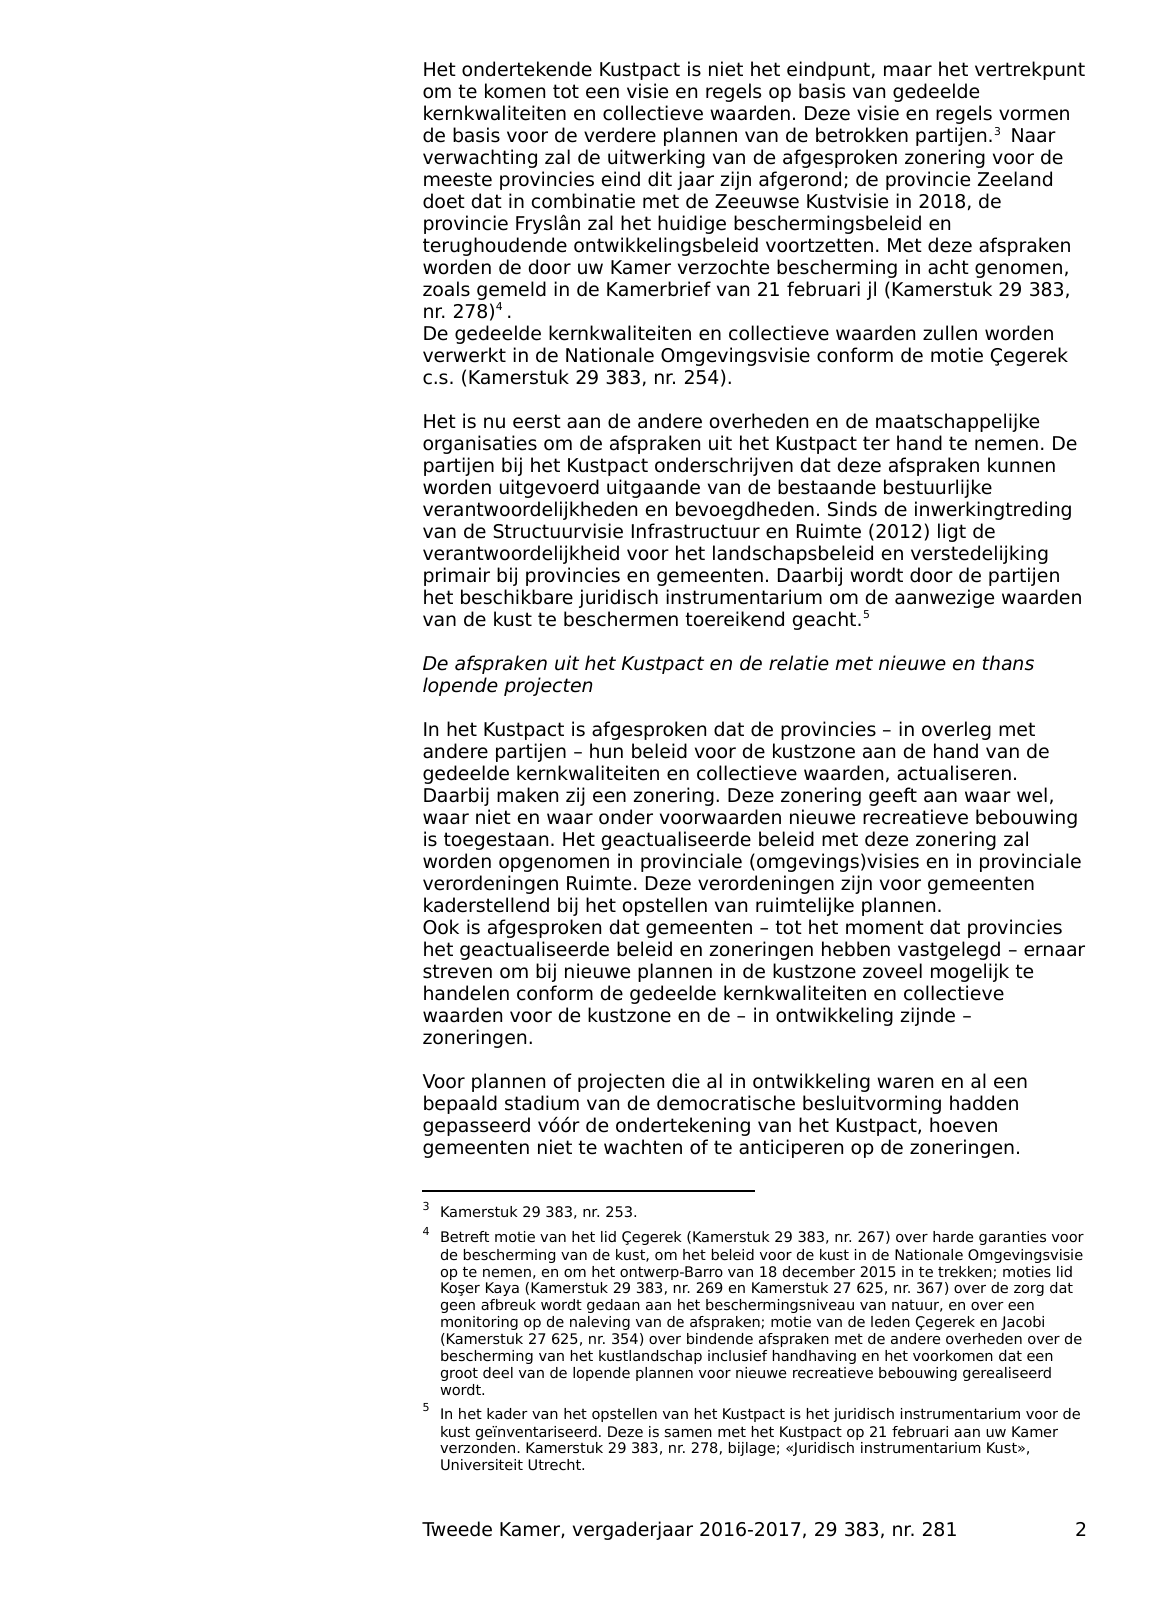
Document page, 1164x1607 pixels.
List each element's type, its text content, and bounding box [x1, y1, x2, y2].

text Het ondertekende Kustpact is niet het eindpunt, maar het vertrekpunt om te komen tot een visie en regels op basis van gedeelde kernkwaliteiten en collectieve waarden. Deze visie en regels vormen de basis voor de verdere plannen van de betrokken partijen. Naar verwachting zal de uitwerking van de afgesproken zonering voor de meeste provincies eind dit jaar zijn afgerond; de provincie Zeeland doet dat in combinatie met de Zeeuwse Kustvisie in 2018, de provincie Fryslân zal het huidige beschermingsbeleid en terughoudende ontwikkelingsbeleid voortzetten. Met deze afspraken worden de door uw Kamer verzochte bescherming in acht genomen, zoals gemeld in de Kamerbrief van 21 februari jl (Kamerstuk 29 383, nr. 278). [422, 59, 1087, 323]
text Betreft motie van het lid Çegerek (Kamerstuk 29 383, nr. 267) over harde garanties voor de bescherming van de kust, om het beleid voor de kust in de Nationale Omgevingsvisie op te nemen, en om het ontwerp-Barro van 18 december 2015 in te trekken; moties lid Koşer Kaya (Kamerstuk 29 383, nr. 269 en Kamerstuk 27 625, nr. 367) over de zorg dat geen afbreuk wordt gedaan aan het beschermingsniveau van natuur, en over een monitoring op de naleving van de afspraken; motie van de leden Çegerek en Jacobi (Kamerstuk 27 625, nr. 354) over bindende afspraken met de andere overheden over de bescherming van het kustlandschap inclusief handhaving en het voorkomen dat een groot deel van de lopende plannen voor nieuwe recreatieve bebouwing gerealiseerd wordt. [422, 1225, 1087, 1399]
text Voor plannen of projecten die al in ontwikkeling waren en al een bepaald stadium van de democratische besluitvorming hadden gepasseerd vóór de ondertekening van het Kustpact, hoeven gemeenten niet te wachten of te anticiperen op de zoneringen. [422, 1071, 1087, 1159]
text In het kader van het opstellen van het Kustpact is het juridisch instrumentarium voor de kust geïnventariseerd. Deze is samen met het Kustpact op 21 februari aan uw Kamer verzonden. Kamerstuk 29 383, nr. 278, bijlage; «Juridisch instrumentarium Kust», Universiteit Utrecht. [422, 1402, 1087, 1474]
text Kamerstuk 29 383, nr. 253. [422, 1200, 1087, 1222]
text Het is nu eerst aan de andere overheden en de maatschappelijke organisaties om de afspraken uit het Kustpact ter hand te nemen. De partijen bij het Kustpact onderschrijven dat deze afspraken kunnen worden uitgevoerd uitgaande van de bestaande bestuurlijke verantwoordelijkheden en bevoegdheden. Sinds de inwerkingtreding van de Structuurvisie Infrastructuur en Ruimte (2012) ligt de verantwoordelijkheid voor het landschapsbeleid en verstedelijking primair bij provincies en gemeenten. Daarbij wordt door de partijen het beschikbare juridisch instrumentarium om de aanwezige waarden van de kust te beschermen toereikend geacht. [422, 411, 1087, 631]
text In het Kustpact is afgesproken dat de provincies – in overleg met andere partijen – hun beleid voor de kustzone aan de hand van de gedeelde kernkwaliteiten en collectieve waarden, actualiseren. Daarbij maken zij een zonering. Deze zonering geeft aan waar wel, waar niet en waar onder voorwaarden nieuwe recreatieve bebouwing is toegestaan. Het geactualiseerde beleid met deze zonering zal worden opgenomen in provinciale (omgevings)visies en in provinciale verordeningen Ruimte. Deze verordeningen zijn voor gemeenten kaderstellend bij het opstellen van ruimtelijke plannen. [422, 719, 1087, 917]
text Ook is afgesproken dat gemeenten – tot het moment dat provincies het geactualiseerde beleid en zoneringen hebben vastgelegd – ernaar streven om bij nieuwe plannen in de kustzone zoveel mogelijk te handelen conform de gedeelde kernkwaliteiten en collectieve waarden voor de kustzone en de – in ontwikkeling zijnde – zoneringen. [422, 917, 1087, 1049]
text De gedeelde kernkwaliteiten en collectieve waarden zullen worden verwerkt in de Nationale Omgevingsvisie conform de motie Çegerek c.s. (Kamerstuk 29 383, nr. 254). [422, 323, 1087, 389]
subtitle De afspraken uit het Kustpact en de relatie met nieuwe en thans lopende projecten [422, 653, 1087, 697]
